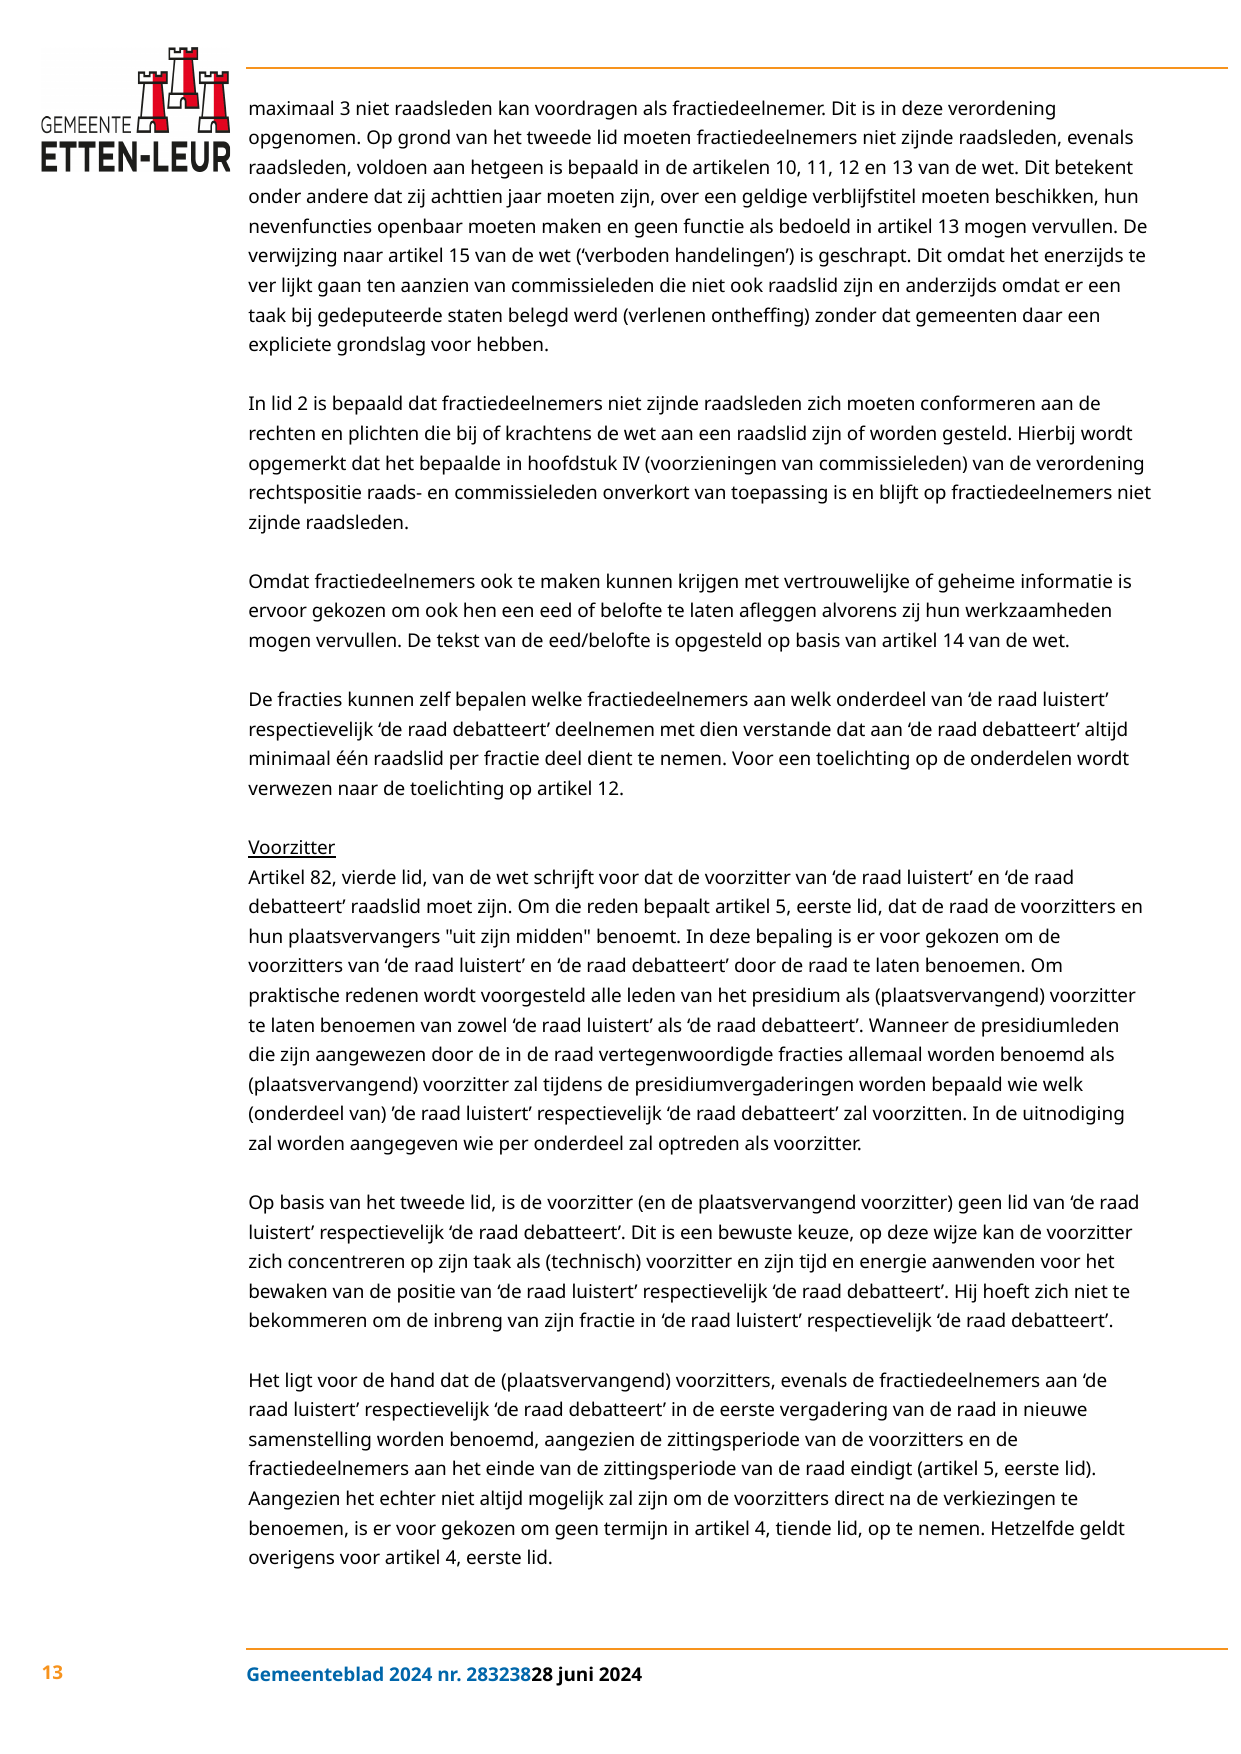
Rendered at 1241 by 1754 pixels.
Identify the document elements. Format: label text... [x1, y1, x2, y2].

text In lid 2 is bepaald dat fractiedeelnemers niet zijnde raadsleden zich moeten conformeren aan de rechten en plichten die bij of krachtens de wet aan een raadslid zijn of worden gesteld. Hierbij wordt opgemerkt dat het bepaalde in hoofdstuk IV (voorzieningen van commissieleden) van de verordening rechtspositie raads- en commissieleden onverkort van toepassing is en blijft op fractiedeelnemers niet zijnde raadsleden. [248, 391, 1152, 535]
picture [41, 47, 231, 172]
text De fracties kunnen zelf bepalen welke fractiedeelnemers aan welk onderdeel van ‘de raad luistert’ respectievelijk ‘de raad debatteert’ deelnemen met dien verstande dat aan ‘de raad debatteert’ altijd minimaal één raadslid per fractie deel dient te nemen. Voor een toelichting op de onderdelen wordt verwezen naar de toelichting op artikel 12. [248, 686, 1152, 801]
text Omdat fractiedeelnemers ook te maken kunnen krijgen met vertrouwelijke of geheime informatie is ervoor gekozen om ook hen een eed of belofte te laten afleggen alvorens zij hun werkzaamheden mogen vervullen. De tekst van de eed/belofte is opgesteld op basis van artikel 14 van de wet. [248, 568, 1152, 653]
text Het ligt voor de hand dat de (plaatsvervangend) voorzitters, evenals de fractiedeelnemers aan ‘de raad luistert’ respectievelijk ‘de raad debatteert’ in de eerste vergadering van de raad in nieuwe samenstelling worden benoemd, aangezien de zittingsperiode van de voorzitters en de fractiedeelnemers aan het einde van de zittingsperiode van de raad eindigt (artikel 5, eerste lid). Aangezien het echter niet altijd mogelijk zal zijn om de voorzitters direct na de verkiezingen te benoemen, is er voor gekozen om geen termijn in artikel 4, tiende lid, op te nemen. Hetzelfde geldt overigens voor artikel 4, eerste lid. [248, 1367, 1152, 1570]
text Artikel 82, vierde lid, van de wet schrijft voor dat de voorzitter van ‘de raad luistert’ en ‘de raad debatteert’ raadslid moet zijn. Om die reden bepaalt artikel 5, eerste lid, dat de raad de voorzitters en hun plaatsvervangers "uit zijn midden" benoemt. In deze bepaling is er voor gekozen om de voorzitters van ‘de raad luistert’ en ‘de raad debatteert’ door de raad te laten benoemen. Om praktische redenen wordt voorgesteld alle leden van het presidium als (plaatsvervangend) voorzitter te laten benoemen van zowel ‘de raad luistert’ als ‘de raad debatteert’. Wanneer de presidiumleden die zijn aangewezen door de in de raad vertegenwoordigde fracties allemaal worden benoemd als (plaatsvervangend) voorzitter zal tijdens de presidiumvergaderingen worden bepaald wie welk (onderdeel van) ’de raad luistert’ respectievelijk ‘de raad debatteert’ zal voorzitten. In de uitnodiging zal worden aangegeven wie per onderdeel zal optreden als voorzitter. [248, 864, 1152, 1156]
text Voorzitter [248, 834, 1152, 860]
text maximaal 3 niet raadsleden kan voordragen als fractiedeelnemer. Dit is in deze verordening opgenomen. Op grond van het tweede lid moeten fractiedeelnemers niet zijnde raadsleden, evenals raadsleden, voldoen aan hetgeen is bepaald in de artikelen 10, 11, 12 en 13 van de wet. Dit betekent onder andere dat zij achttien jaar moeten zijn, over een geldige verblijfstitel moeten beschikken, hun nevenfuncties openbaar moeten maken en geen functie als bedoeld in artikel 13 mogen vervullen. De verwijzing naar artikel 15 van de wet (‘verboden handelingen’) is geschrapt. Dit omdat het enerzijds te ver lijkt gaan ten aanzien van commissieleden die niet ook raadslid zijn en anderzijds omdat er een taak bij gedeputeerde staten belegd werd (verlenen ontheffing) zonder dat gemeenten daar een expliciete grondslag voor hebben. [248, 95, 1152, 357]
text Op basis van het tweede lid, is de voorzitter (en de plaatsvervangend voorzitter) geen lid van ‘de raad luistert’ respectievelijk ‘de raad debatteert’. Dit is een bewuste keuze, op deze wijze kan de voorzitter zich concentreren op zijn taak als (technisch) voorzitter en zijn tijd en energie aanwenden voor het bewaken van de positie van ‘de raad luistert’ respectievelijk ‘de raad debatteert’. Hij hoeft zich niet te bekommeren om de inbreng van zijn fractie in ‘de raad luistert’ respectievelijk ‘de raad debatteert’. [248, 1189, 1152, 1333]
